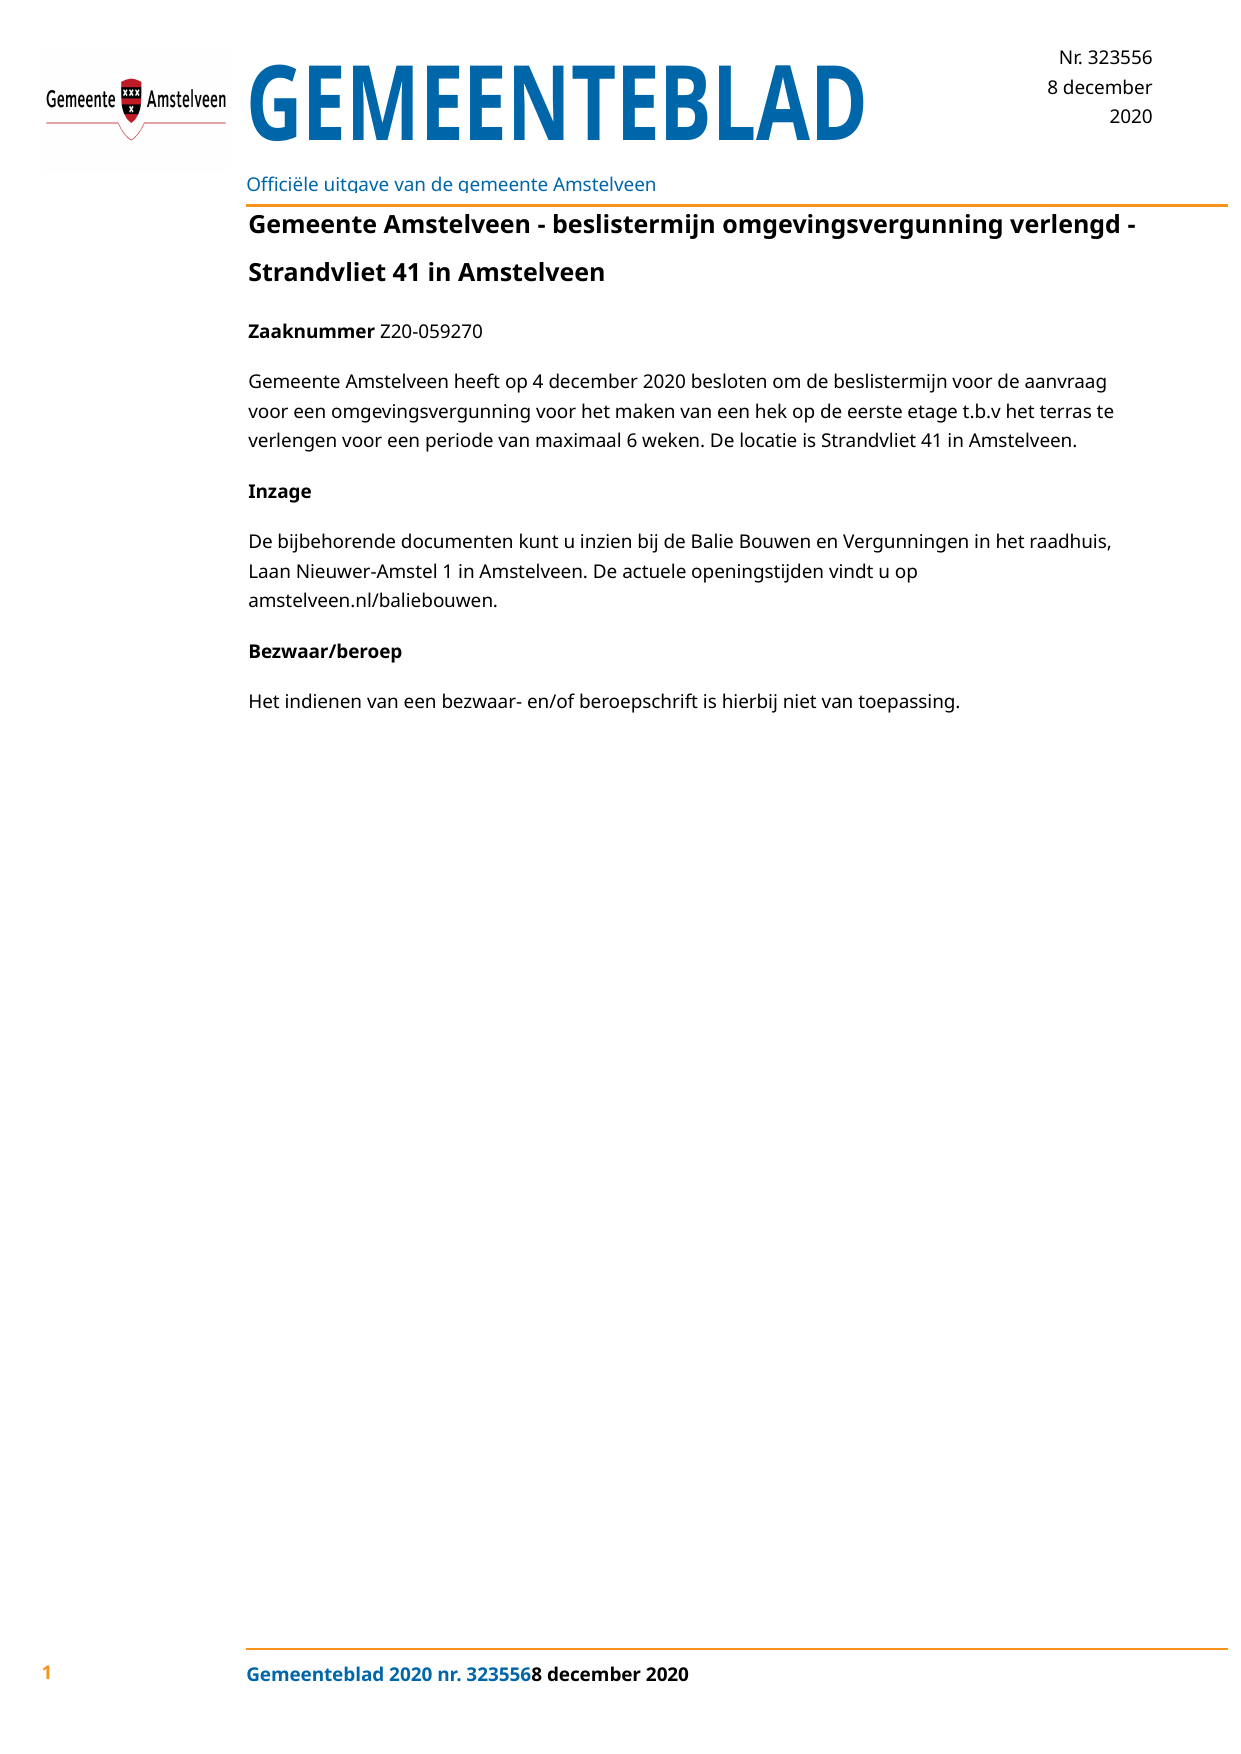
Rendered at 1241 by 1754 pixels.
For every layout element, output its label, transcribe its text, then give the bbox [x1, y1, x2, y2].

text Gemeente Amstelveen - beslistermijn omgevingsvergunning verlengd - Strandvliet 41 in Amstelveen [248, 207, 1152, 288]
text Bezwaar/beroep [248, 638, 1152, 664]
picture [41, 47, 231, 172]
text De bijbehorende documenten kunt u inzien bij de Balie Bouwen en Vergunningen in het raadhuis, Laan Nieuwer-Amstel 1 in Amstelveen. De actuele openingstijden vindt u op amstelveen.nl/baliebouwen. [248, 528, 1152, 613]
text Het indienen van een bezwaar- en/of beroepschrift is hierbij niet van toepassing. [248, 688, 1152, 714]
text Inzage [248, 478, 1152, 504]
text Gemeente Amstelveen heeft op 4 december 2020 besloten om de beslistermijn voor de aanvraag voor een omgevingsvergunning voor het maken van een hek op de eerste etage t.b.v het terras te verlengen voor een periode van maximaal 6 weken. De locatie is Strandvliet 41 in Amstelveen. [248, 368, 1152, 453]
text Zaaknummer Z20-059270 [248, 318, 1152, 344]
